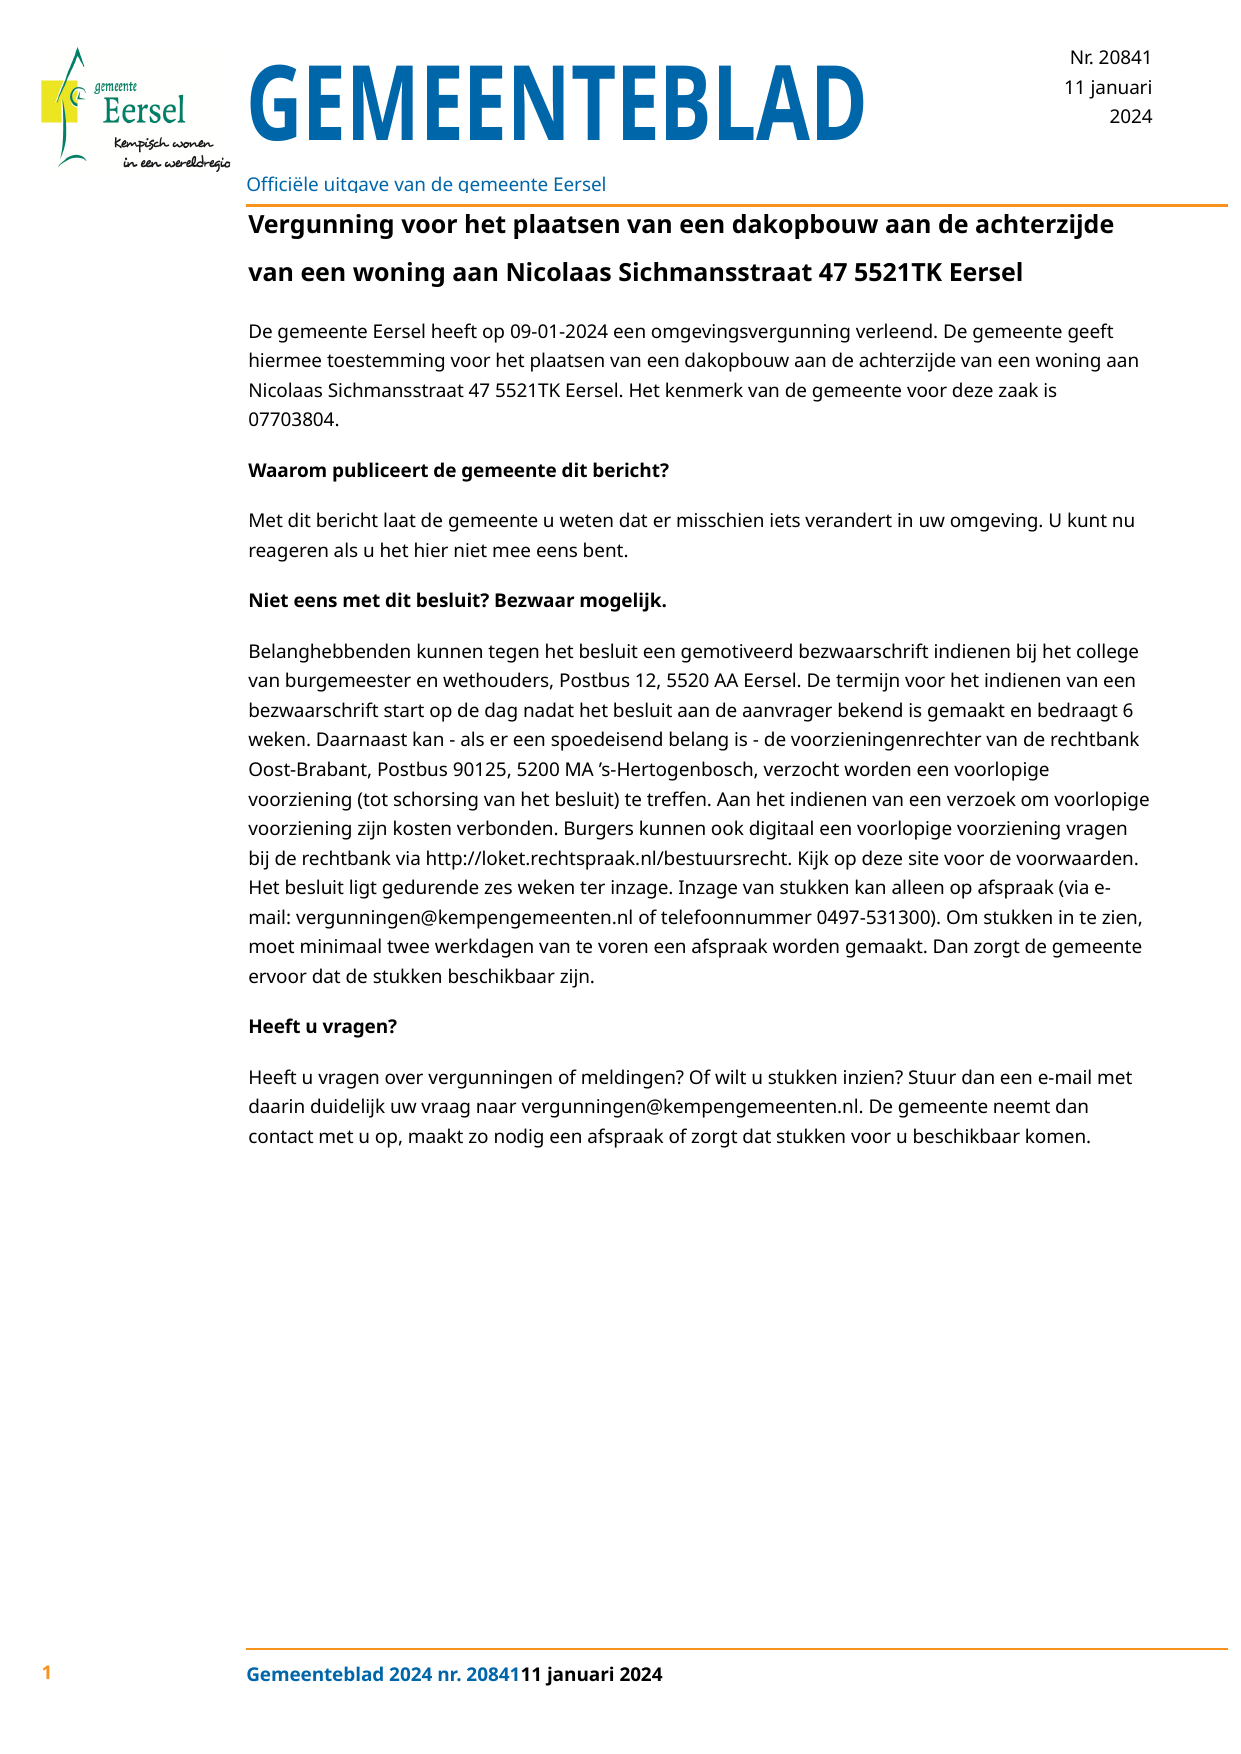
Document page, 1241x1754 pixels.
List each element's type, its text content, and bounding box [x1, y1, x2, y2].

picture [41, 47, 231, 172]
text Niet eens met dit besluit? Bezwaar mogelijk. [248, 587, 1152, 613]
text Met dit bericht laat de gemeente u weten dat er misschien iets verandert in uw omgeving. U kunt nu reageren als u het hier niet mee eens bent. [248, 507, 1152, 563]
text Waarom publiceert de gemeente dit bericht? [248, 457, 1152, 483]
text Heeft u vragen? [248, 1014, 1152, 1039]
text De gemeente Eersel heeft op 09-01-2024 een omgevingsvergunning verleend. De gemeente geeft hiermee toestemming voor het plaatsen van een dakopbouw aan de achterzijde van een woning aan Nicolaas Sichmansstraat 47 5521TK Eersel. Het kenmerk van de gemeente voor deze zaak is 07703804. [248, 318, 1152, 432]
text Vergunning voor het plaatsen van een dakopbouw aan de achterzijde van een woning aan Nicolaas Sichmansstraat 47 5521TK Eersel [248, 207, 1152, 288]
text Heeft u vragen over vergunningen of meldingen? Of wilt u stukken inzien? Stuur dan een e-mail met daarin duidelijk uw vraag naar vergunningen@kempengemeenten.nl. De gemeente neemt dan contact met u op, maakt zo nodig een afspraak of zorgt dat stukken voor u beschikbaar komen. [248, 1064, 1152, 1149]
text Belanghebbenden kunnen tegen het besluit een gemotiveerd bezwaarschrift indienen bij het college van burgemeester en wethouders, Postbus 12, 5520 AA Eersel. De termijn voor het indienen van een bezwaarschrift start op de dag nadat het besluit aan de aanvrager bekend is gemaakt en bedraagt 6 weken. Daarnaast kan - als er een spoedeisend belang is - de voorzieningenrechter van de rechtbank Oost-Brabant, Postbus 90125, 5200 MA ’s-Hertogenbosch, verzocht worden een voorlopige voorziening (tot schorsing van het besluit) te treffen. Aan het indienen van een verzoek om voorlopige voorziening zijn kosten verbonden. Burgers kunnen ook digitaal een voorlopige voorziening vragen bij de rechtbank via http://loket.rechtspraak.nl/bestuursrecht. Kijk op deze site voor de voorwaarden. Het besluit ligt gedurende zes weken ter inzage. Inzage van stukken kan alleen op afspraak (via e-mail: vergunningen@kempengemeenten.nl of telefoonnummer 0497-531300). Om stukken in te zien, moet minimaal twee werkdagen van te voren een afspraak worden gemaakt. Dan zorgt de gemeente ervoor dat de stukken beschikbaar zijn. [248, 638, 1152, 989]
